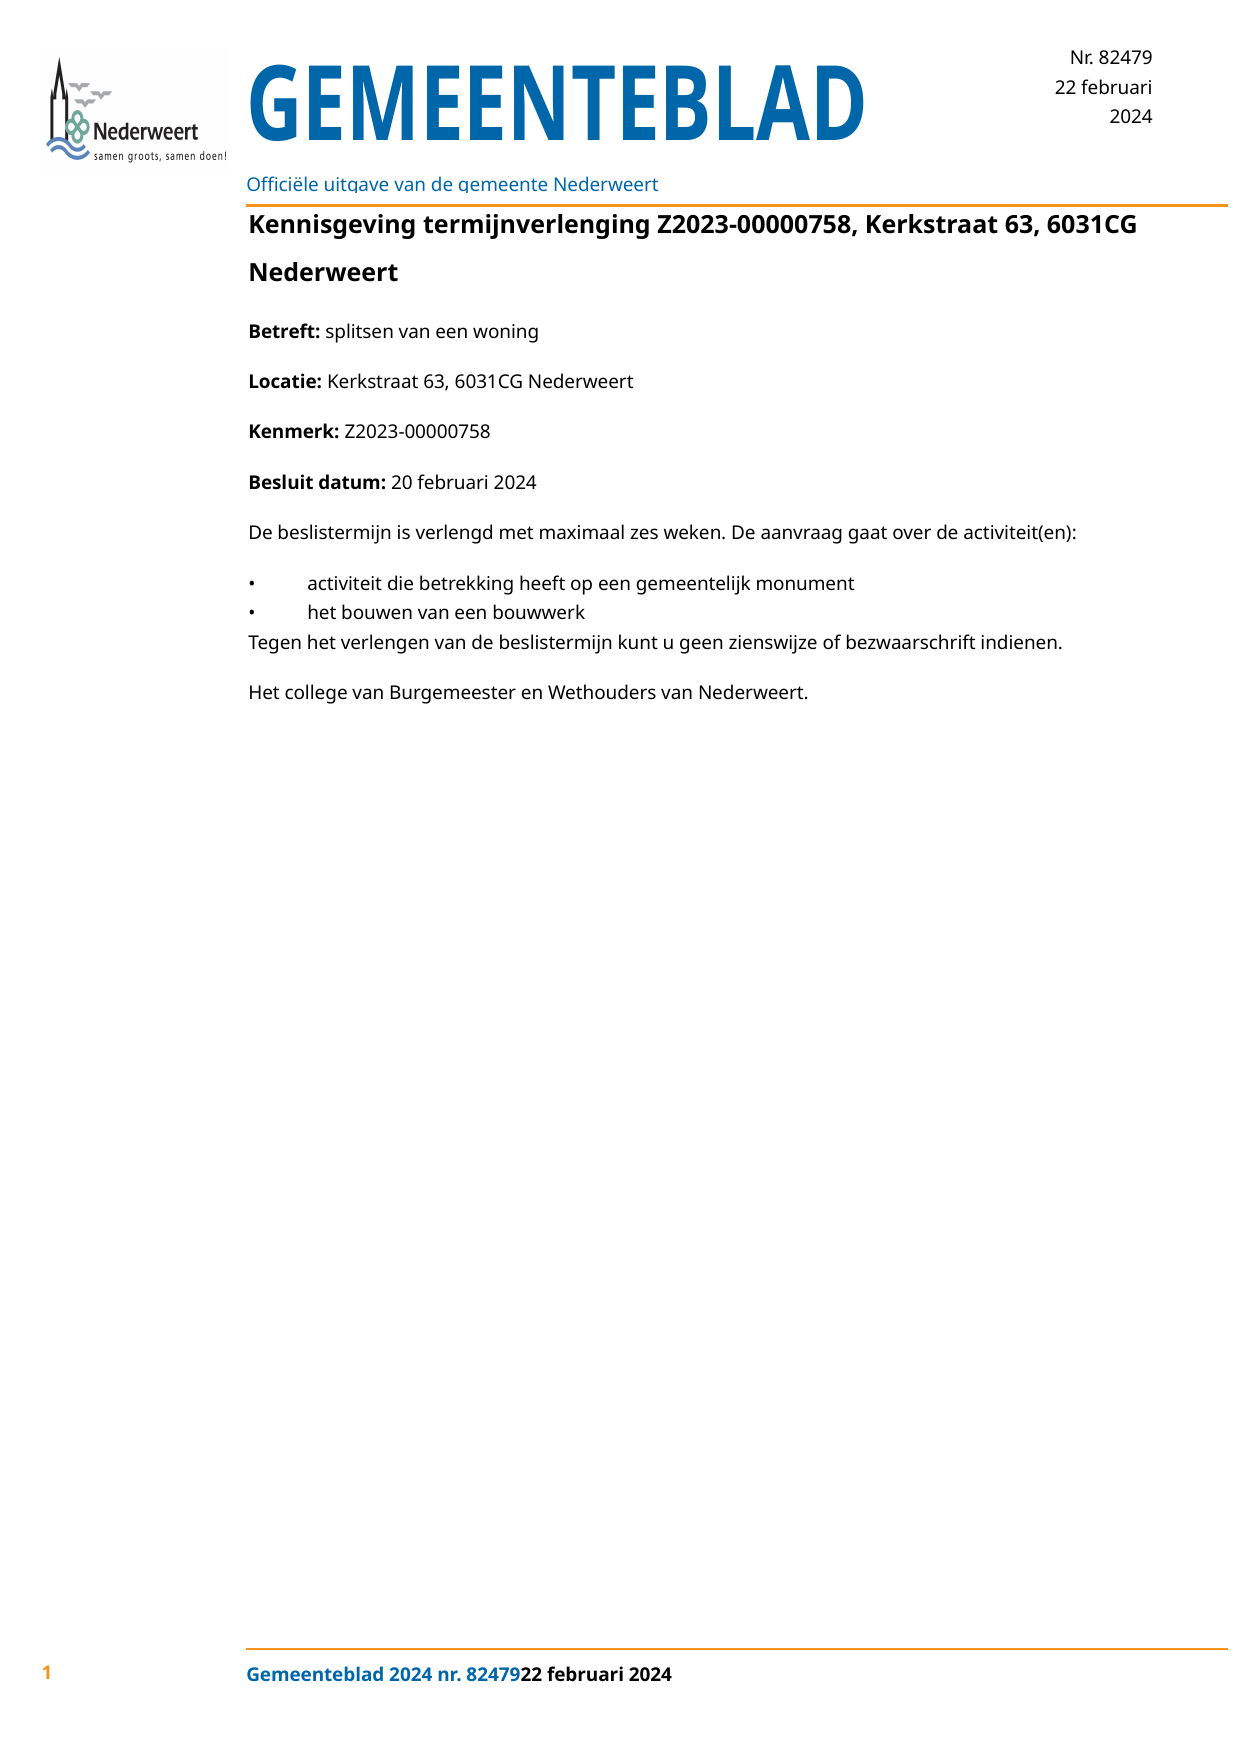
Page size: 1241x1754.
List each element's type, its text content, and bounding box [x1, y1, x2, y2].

text Het college van Burgemeester en Wethouders van Nederweert. [248, 679, 1152, 705]
text Tegen het verlengen van de beslistermijn kunt u geen zienswijze of bezwaarschrift indienen. [248, 629, 1152, 655]
text Kenmerk: Z2023-00000758 [248, 419, 1152, 444]
text Besluit datum: 20 februari 2024 [248, 469, 1152, 495]
text De beslistermijn is verlengd met maximaal zes weken. De aanvraag gaat over de activiteit(en): [248, 519, 1152, 545]
picture [41, 47, 231, 172]
list activiteit die betrekking heeft op een gemeentelijk monument [248, 570, 1152, 596]
list het bouwen van een bouwwerk [248, 599, 1152, 625]
text Kennisgeving termijnverlenging Z2023-00000758, Kerkstraat 63, 6031CG Nederweert [248, 207, 1152, 288]
text Betreft: splitsen van een woning [248, 318, 1152, 344]
text Locatie: Kerkstraat 63, 6031CG Nederweert [248, 368, 1152, 394]
